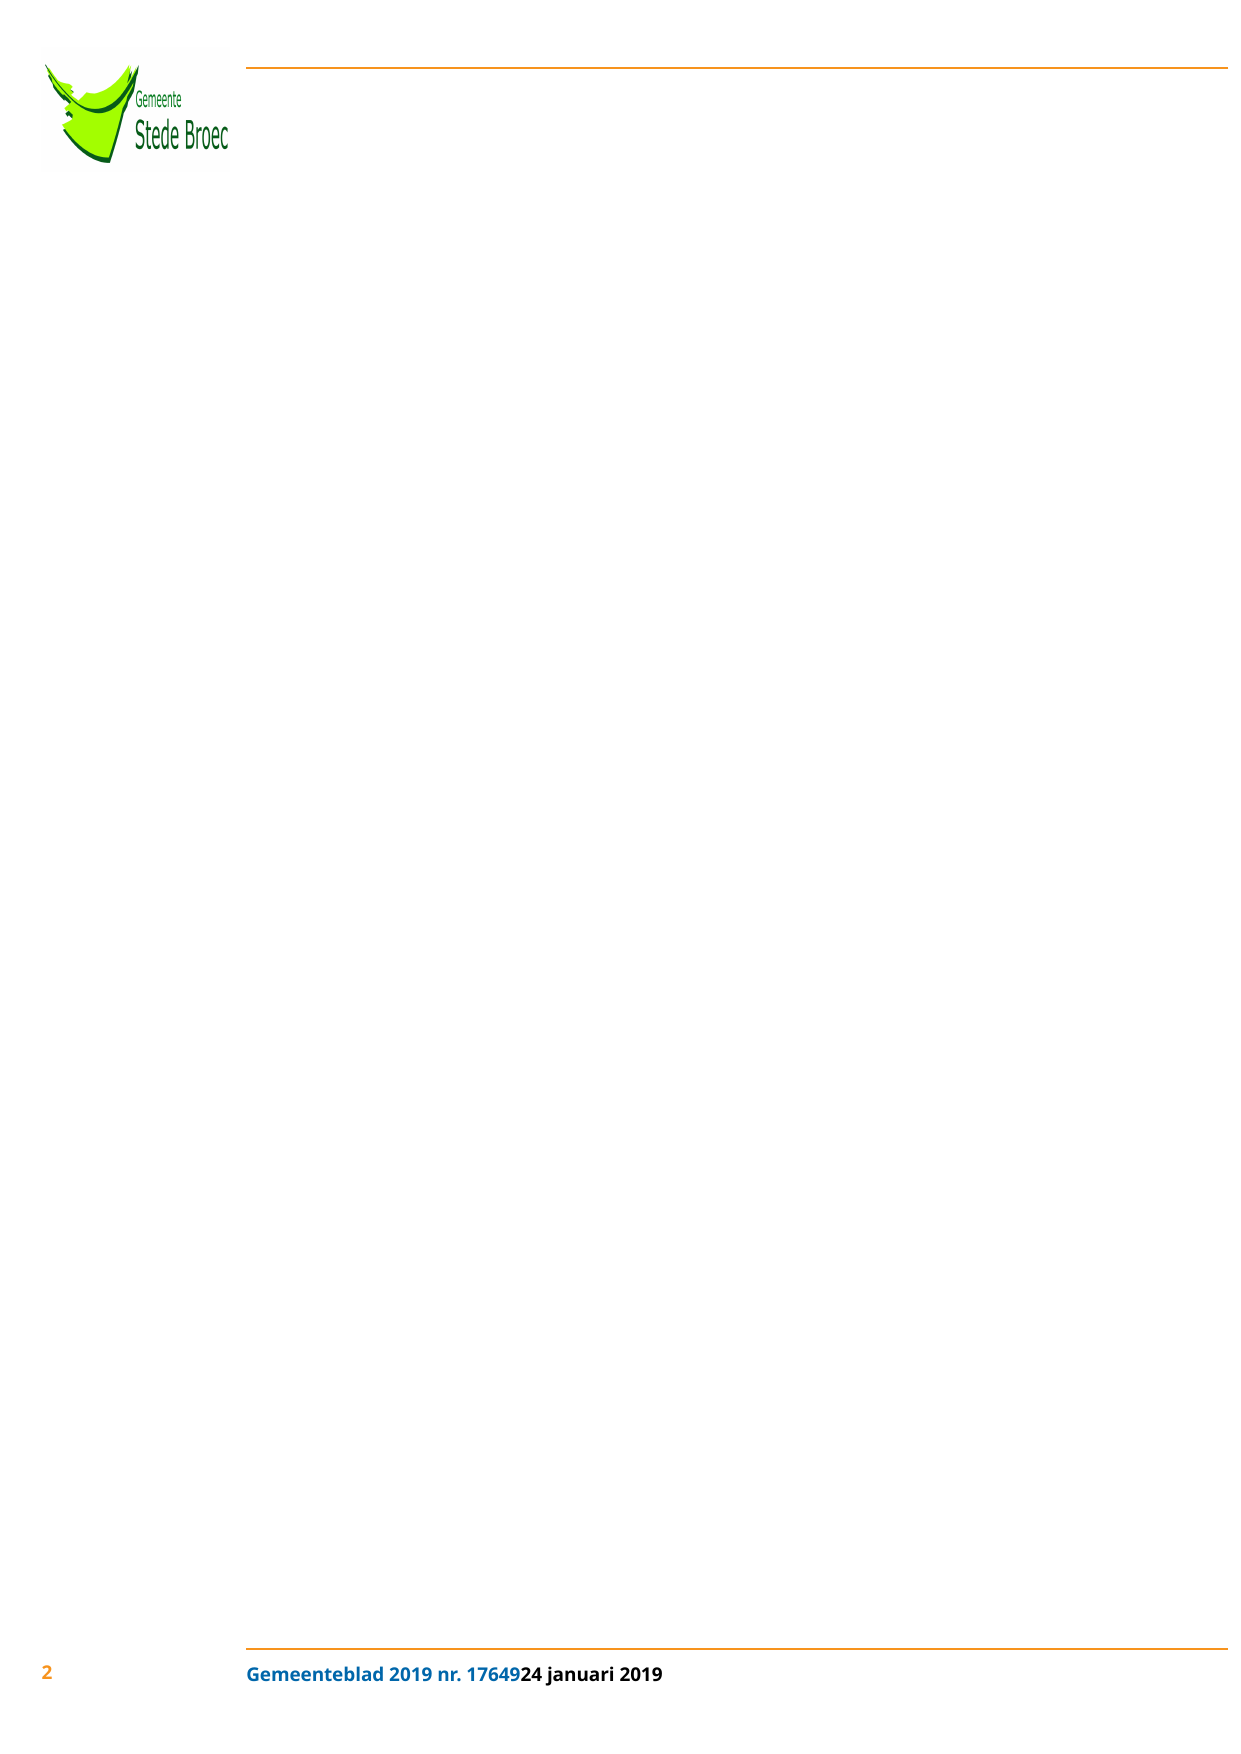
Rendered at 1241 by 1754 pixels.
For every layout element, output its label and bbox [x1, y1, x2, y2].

picture [41, 47, 231, 172]
